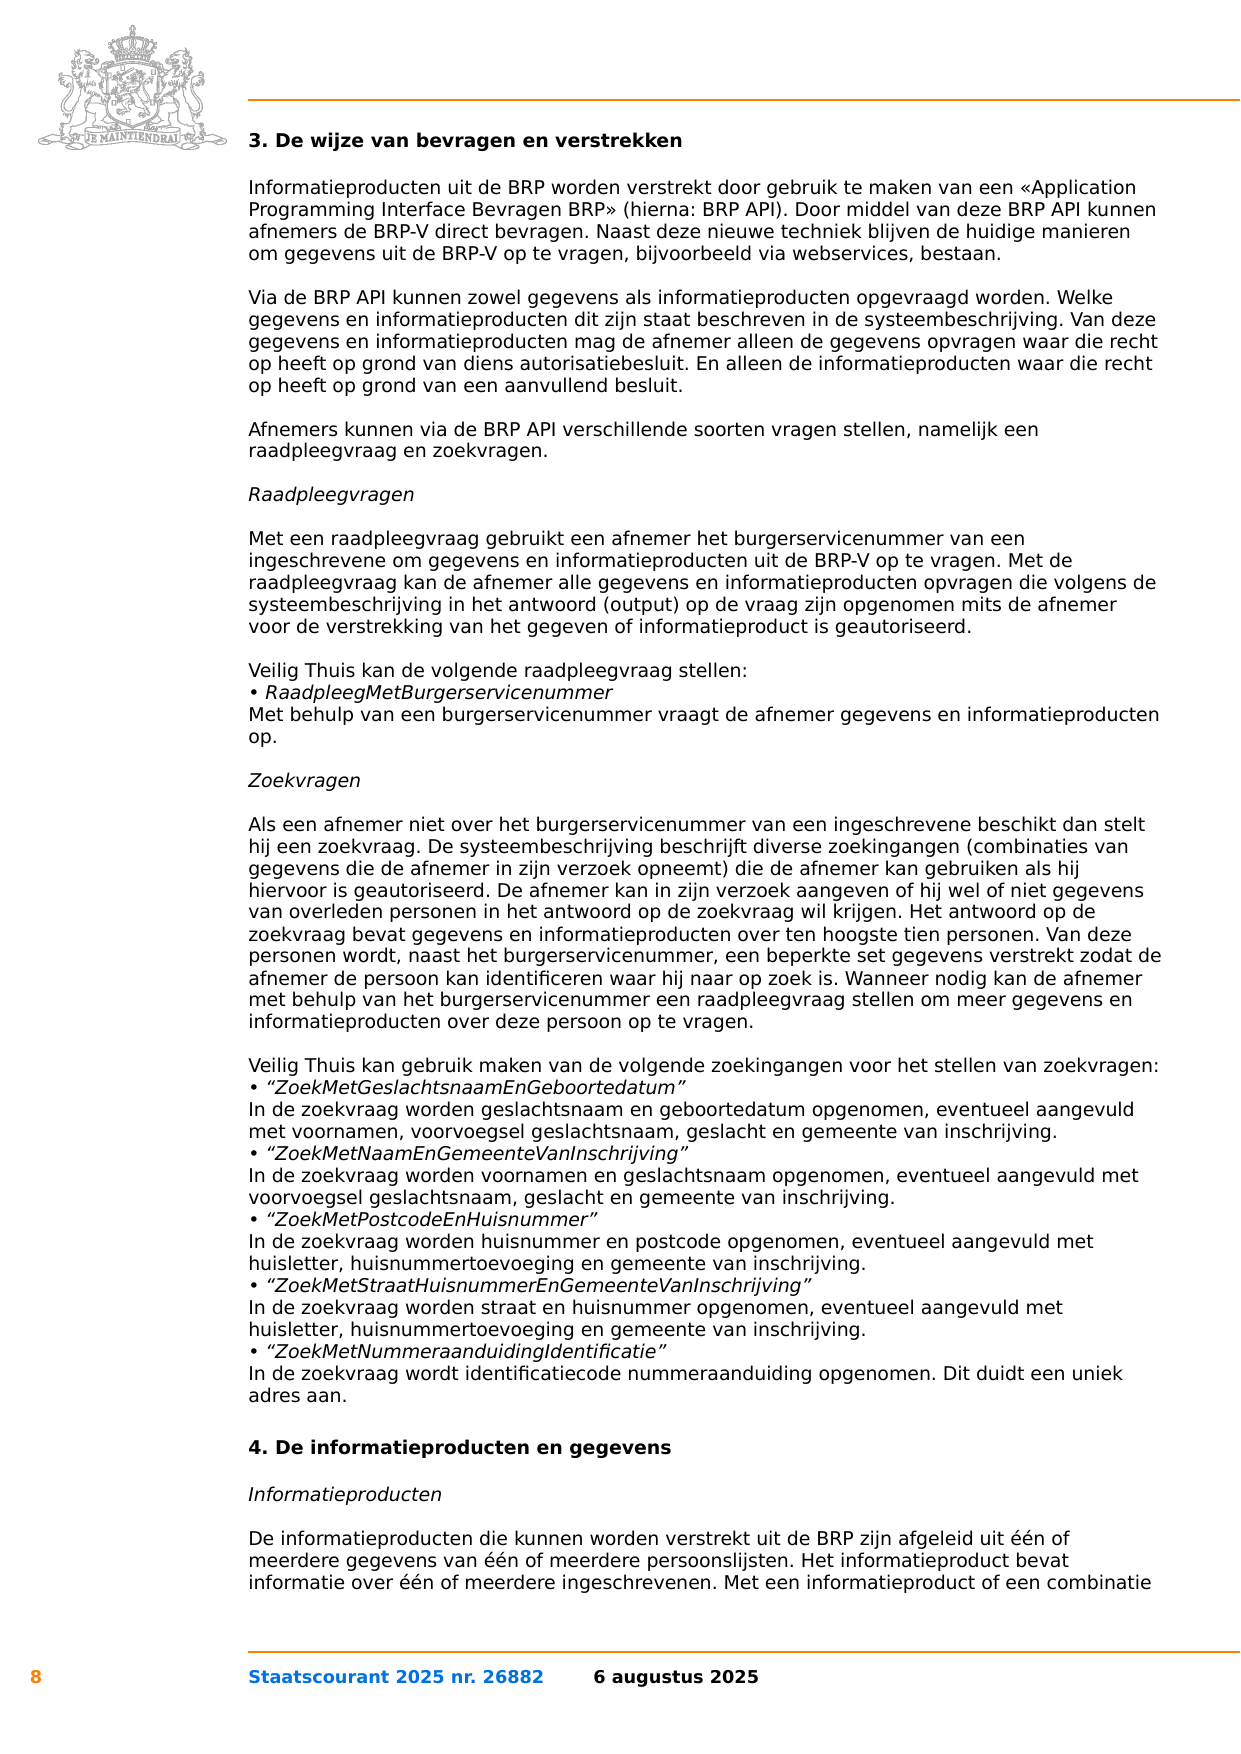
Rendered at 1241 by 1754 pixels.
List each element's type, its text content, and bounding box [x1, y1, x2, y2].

text In de zoekvraag wordt identificatiecode nummeraanduiding opgenomen. Dit duidt een uniek adres aan. [248, 1363, 1163, 1407]
text • “ZoekMetNaamEnGemeenteVanInschrijving” [248, 1143, 1163, 1165]
text • “ZoekMetGeslachtsnaamEnGeboortedatum” [248, 1077, 1163, 1099]
text In de zoekvraag worden straat en huisnummer opgenomen, eventueel aangevuld met huisletter, huisnummertoevoeging en gemeente van inschrijving. [248, 1297, 1163, 1341]
text Met behulp van een burgerservicenummer vraagt de afnemer gegevens en informatieproducten op. [248, 704, 1163, 748]
text Via de BRP API kunnen zowel gegevens als informatieproducten opgevraagd worden. Welke gegevens en informatieproducten dit zijn staat beschreven in de systeembeschrijving. Van deze gegevens en informatieproducten mag de afnemer alleen de gegevens opvragen waar die recht op heeft op grond van diens autorisatiebesluit. En alleen de informatieproducten waar die recht op heeft op grond van een aanvullend besluit. [248, 287, 1163, 397]
text • RaadpleegMetBurgerservicenummer [248, 682, 1163, 704]
subtitle Zoekvragen [248, 770, 1163, 792]
subtitle 4. De informatieproducten en gegevens [248, 1437, 1163, 1459]
text Veilig Thuis kan de volgende raadpleegvraag stellen: [248, 660, 1163, 682]
text In de zoekvraag worden geslachtsnaam en geboortedatum opgenomen, eventueel aangevuld met voornamen, voorvoegsel geslachtsnaam, geslacht en gemeente van inschrijving. [248, 1099, 1163, 1143]
text Met een raadpleegvraag gebruikt een afnemer het burgerservicenummer van een ingeschrevene om gegevens en informatieproducten uit de BRP-V op te vragen. Met de raadpleegvraag kan de afnemer alle gegevens en informatieproducten opvragen die volgens de systeembeschrijving in het antwoord (output) op de vraag zijn opgenomen mits de afnemer voor de verstrekking van het gegeven of informatieproduct is geautoriseerd. [248, 528, 1163, 638]
picture [38, 25, 227, 150]
text • “ZoekMetPostcodeEnHuisnummer” [248, 1209, 1163, 1231]
subtitle Informatieproducten [248, 1484, 1163, 1506]
text Als een afnemer niet over het burgerservicenummer van een ingeschrevene beschikt dan stelt hij een zoekvraag. De systeembeschrijving beschrijft diverse zoekingangen (combinaties van gegevens die de afnemer in zijn verzoek opneemt) die de afnemer kan gebruiken als hij hiervoor is geautoriseerd. De afnemer kan in zijn verzoek aangeven of hij wel of niet gegevens van overleden personen in het antwoord op de zoekvraag wil krijgen. Het antwoord op de zoekvraag bevat gegevens en informatieproducten over ten hoogste tien personen. Van deze personen wordt, naast het burgerservicenummer, een beperkte set gegevens verstrekt zodat de afnemer de persoon kan identificeren waar hij naar op zoek is. Wanneer nodig kan de afnemer met behulp van het burgerservicenummer een raadpleegvraag stellen om meer gegevens en informatieproducten over deze persoon op te vragen. [248, 813, 1163, 1033]
text Veilig Thuis kan gebruik maken van de volgende zoekingangen voor het stellen van zoekvragen: [248, 1055, 1163, 1077]
subtitle 3. De wijze van bevragen en verstrekken [248, 130, 1163, 152]
subtitle Raadpleegvragen [248, 484, 1163, 506]
text Afnemers kunnen via de BRP API verschillende soorten vragen stellen, namelijk een raadpleegvraag en zoekvragen. [248, 418, 1163, 462]
text • “ZoekMetStraatHuisnummerEnGemeenteVanInschrijving” [248, 1275, 1163, 1297]
text In de zoekvraag worden huisnummer en postcode opgenomen, eventueel aangevuld met huisletter, huisnummertoevoeging en gemeente van inschrijving. [248, 1231, 1163, 1275]
text Informatieproducten uit de BRP worden verstrekt door gebruik te maken van een «Application Programming Interface Bevragen BRP» (hierna: BRP API). Door middel van deze BRP API kunnen afnemers de BRP-V direct bevragen. Naast deze nieuwe techniek blijven de huidige manieren om gegevens uit de BRP-V op te vragen, bijvoorbeeld via webservices, bestaan. [248, 177, 1163, 265]
text • “ZoekMetNummeraanduidingIdentificatie” [248, 1341, 1163, 1363]
text De informatieproducten die kunnen worden verstrekt uit de BRP zijn afgeleid uit één of meerdere gegevens van één of meerdere persoonslijsten. Het informatieproduct bevat informatie over één of meerdere ingeschrevenen. Met een informatieproduct of een combinatie [248, 1528, 1163, 1594]
text In de zoekvraag worden voornamen en geslachtsnaam opgenomen, eventueel aangevuld met voorvoegsel geslachtsnaam, geslacht en gemeente van inschrijving. [248, 1165, 1163, 1209]
